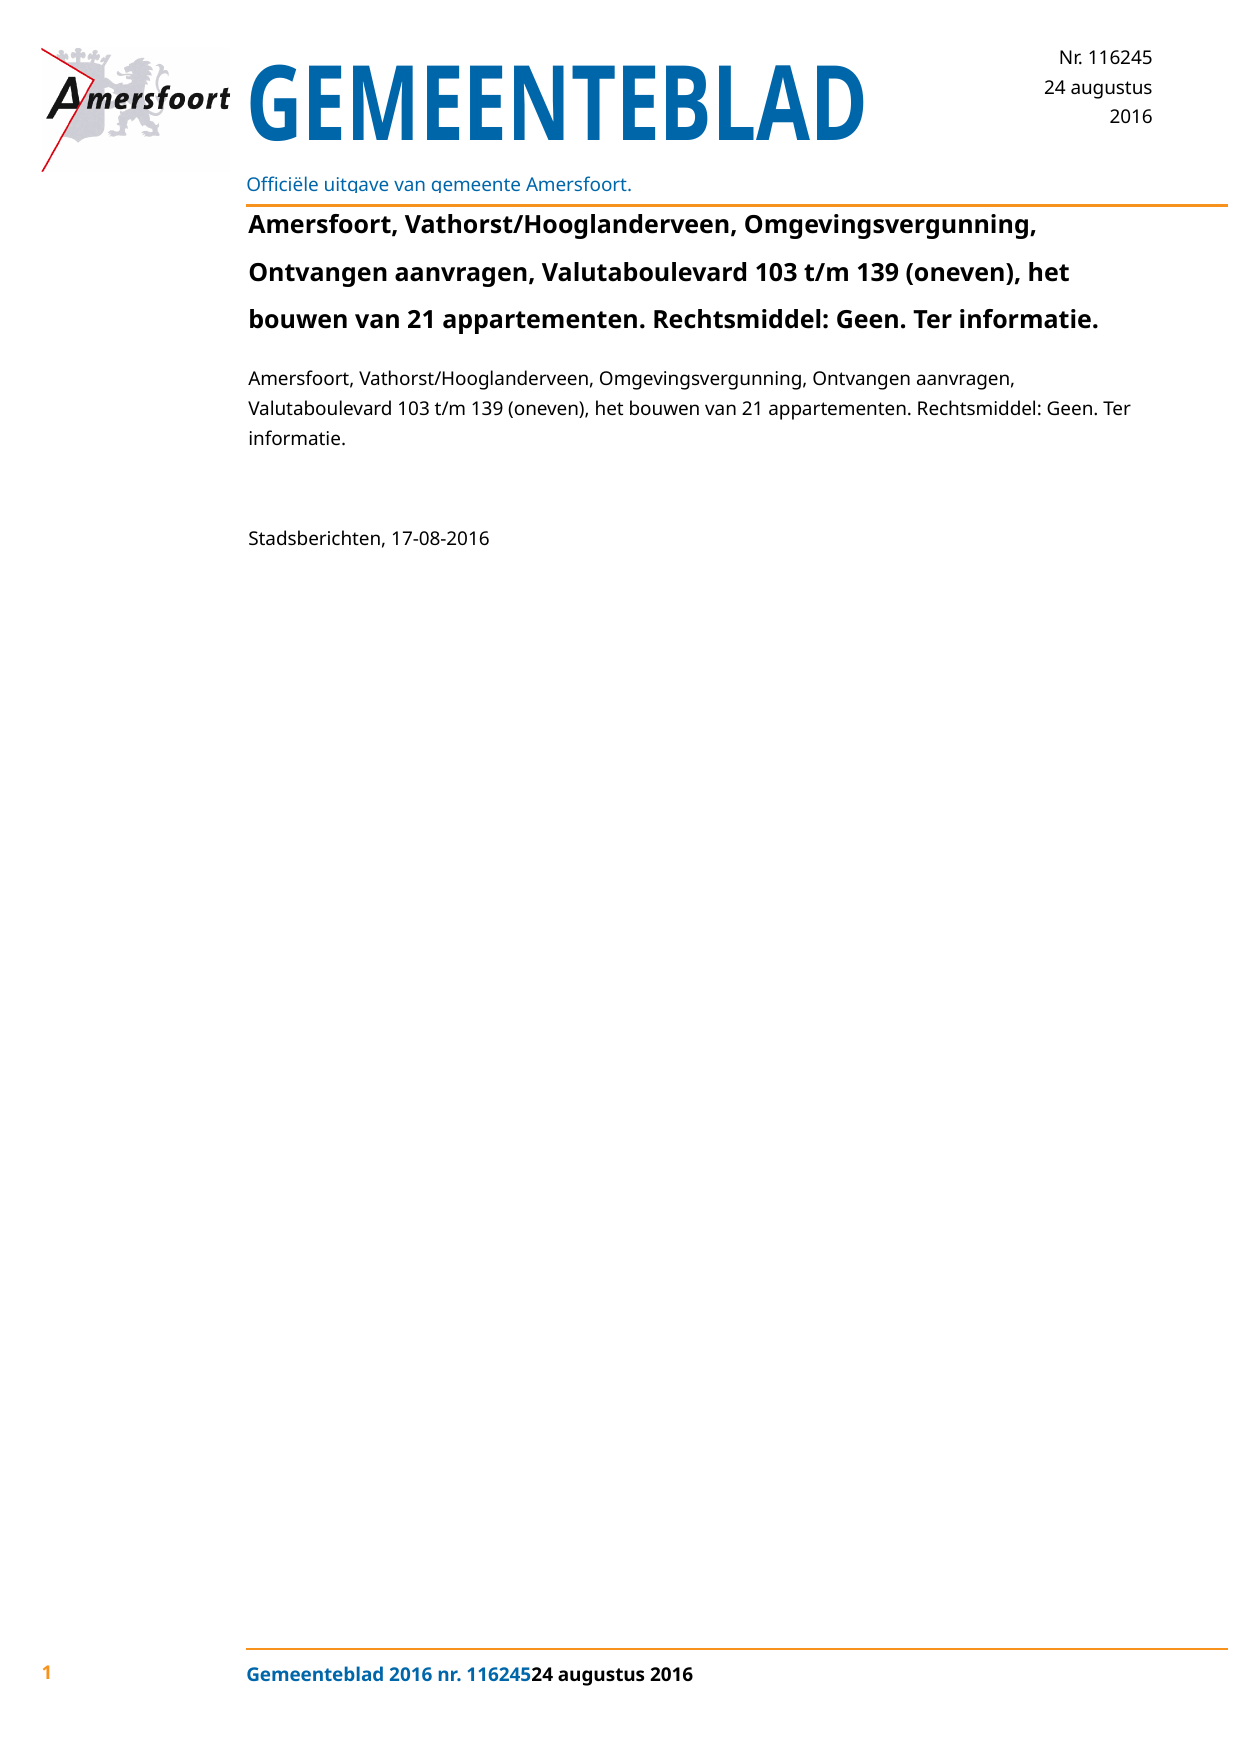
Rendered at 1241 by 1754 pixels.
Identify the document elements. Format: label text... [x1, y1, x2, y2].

picture [41, 47, 231, 172]
text Amersfoort, Vathorst/Hooglanderveen, Omgevingsvergunning, Ontvangen aanvragen, Valutaboulevard 103 t/m 139 (oneven), het bouwen van 21 appartementen. Rechtsmiddel: Geen. Ter informatie. [248, 207, 1152, 336]
text Stadsberichten, 17-08-2016 [248, 526, 1152, 551]
text Amersfoort, Vathorst/Hooglanderveen, Omgevingsvergunning, Ontvangen aanvragen, Valutaboulevard 103 t/m 139 (oneven), het bouwen van 21 appartementen. Rechtsmiddel: Geen. Ter informatie. [248, 366, 1152, 450]
